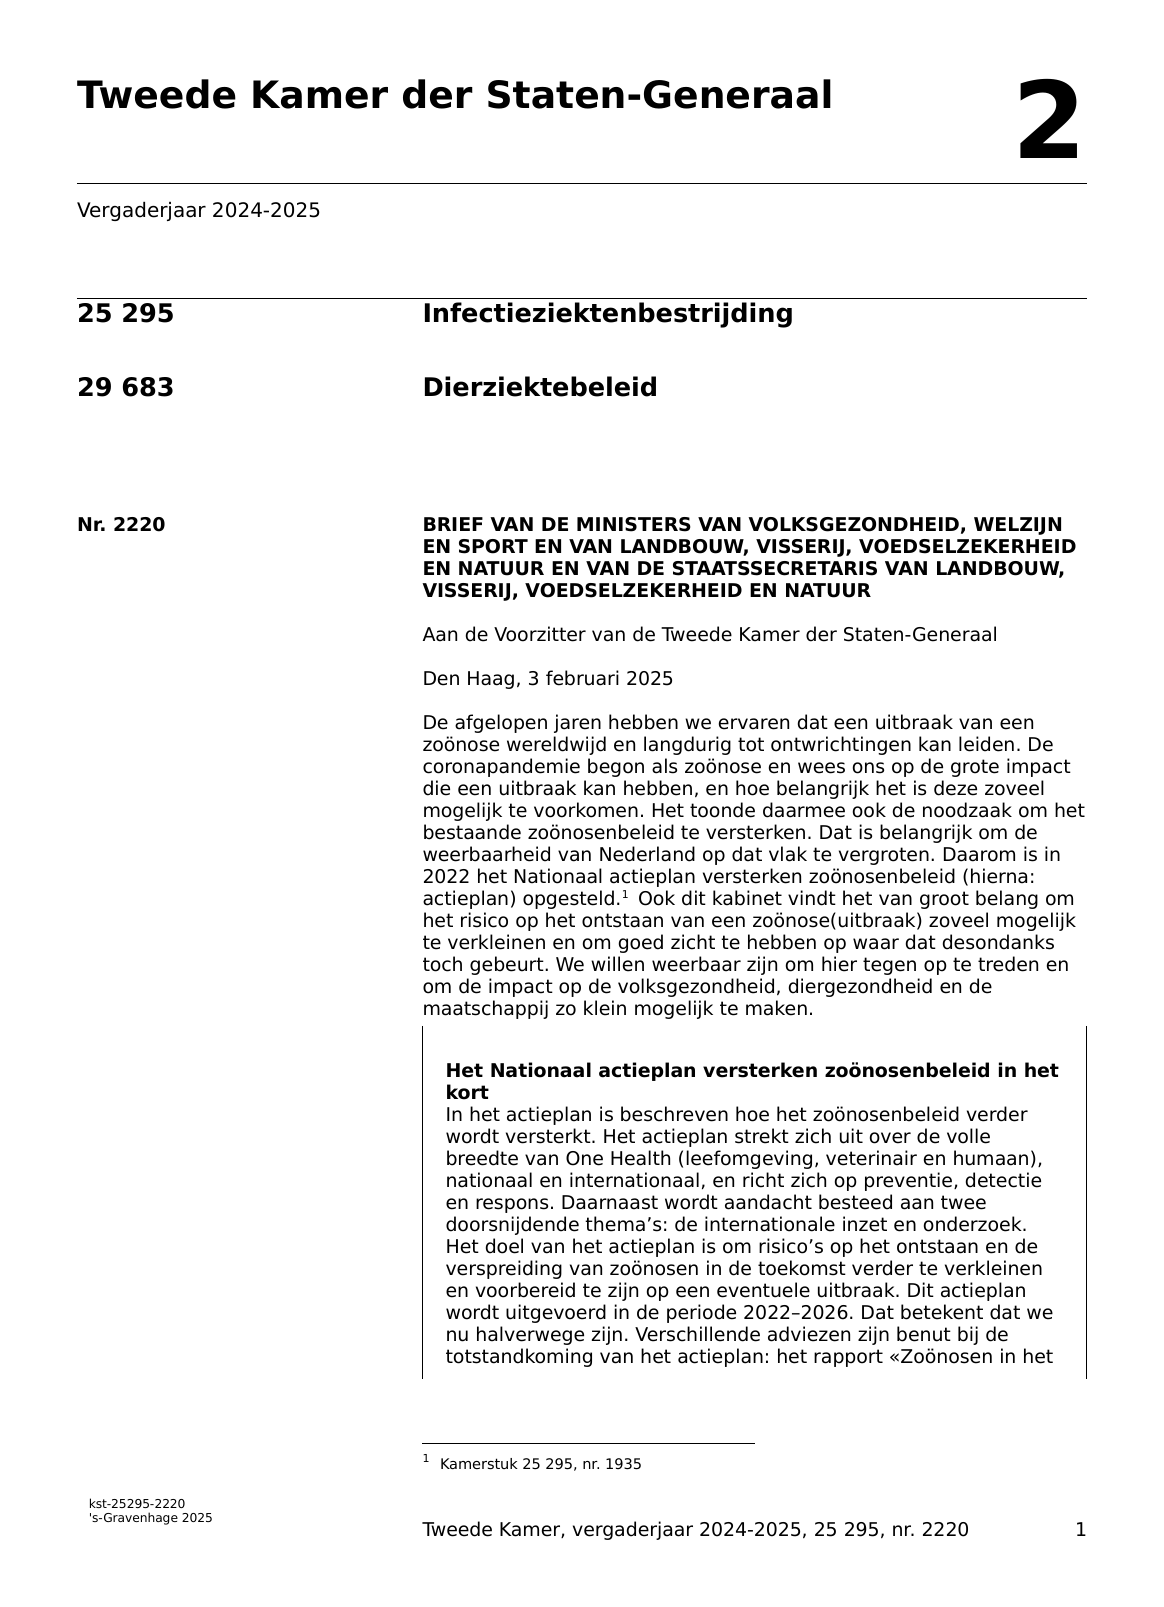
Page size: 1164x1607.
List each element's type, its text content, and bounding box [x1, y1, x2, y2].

text kst-25295-2220 [88, 1497, 323, 1511]
table_header Tweede Kamer der Staten-Generaal [77, 59, 886, 183]
text 's-Gravenhage 2025 [88, 1511, 323, 1525]
subtitle 25 295 Infectieziektenbestrijding [77, 299, 1087, 329]
text Den Haag, 3 februari 2025 [422, 668, 1087, 690]
table_cell Vergaderjaar 2024-2025 [77, 184, 1087, 298]
text Kamerstuk 25 295, nr. 1935 [422, 1452, 1087, 1474]
text De afgelopen jaren hebben we ervaren dat een uitbraak van een zoönose wereldwijd en langdurig tot ontwrichtingen kan leiden. De coronapandemie begon als zoönose en wees ons op de grote impact die een uitbraak kan hebben, en hoe belangrijk het is deze zoveel mogelijk te voorkomen. Het toonde daarmee ook de noodzaak om het bestaande zoönosenbeleid te versterken. Dat is belangrijk om de weerbaarheid van Nederland op dat vlak te vergroten. Daarom is in 2022 het Nationaal actieplan versterken zoönosenbeleid (hierna: actieplan) opgesteld. Ook dit kabinet vindt het van groot belang om het risico op het ontstaan van een zoönose(uitbraak) zoveel mogelijk te verkleinen en om goed zicht te hebben op waar dat desondanks toch gebeurt. We willen weerbaar zijn om hier tegen op te treden en om de impact op de volksgezondheid, diergezondheid en de maatschappij zo klein mogelijk te maken. [422, 712, 1087, 1020]
table_header 2 [886, 59, 1087, 183]
subtitle 29 683 Dierziektebeleid [77, 373, 1087, 403]
subtitle Nr. 2220 BRIEF VAN DE MINISTERS VAN VOLKSGEZONDHEID, WELZIJN EN SPORT EN VAN LANDBOUW, VISSERIJ, VOEDSELZEKERHEID EN NATUUR EN VAN DE STAATSSECRETARIS VAN LANDBOUW, VISSERIJ, VOEDSELZEKERHEID EN NATUUR [77, 514, 1087, 602]
text Aan de Voorzitter van de Tweede Kamer der Staten-Generaal [422, 624, 1087, 646]
table_header Het Nationaal actieplan versterken zoönosenbeleid in het kort In het actieplan is beschreven hoe het zoönosenbeleid verder wordt versterkt. Het actieplan strekt zich uit over de volle breedte van One Health (leefomgeving, veterinair en humaan), nationaal en internationaal, en richt zich op preventie, detectie en respons. Daarnaast wordt aandacht besteed aan twee doorsnijdende thema’s: de internationale inzet en onderzoek. Het doel van het actieplan is om risico’s op het ontstaan en de verspreiding van zoönosen in de toekomst verder te verkleinen en voorbereid te zijn op een eventuele uitbraak. Dit actieplan wordt uitgevoerd in de periode 2022–2026. Dat betekent dat we nu halverwege zijn. Verschillende adviezen zijn benut bij de totstandkoming van het actieplan: het rapport «Zoönosen in het [423, 1026, 1086, 1379]
